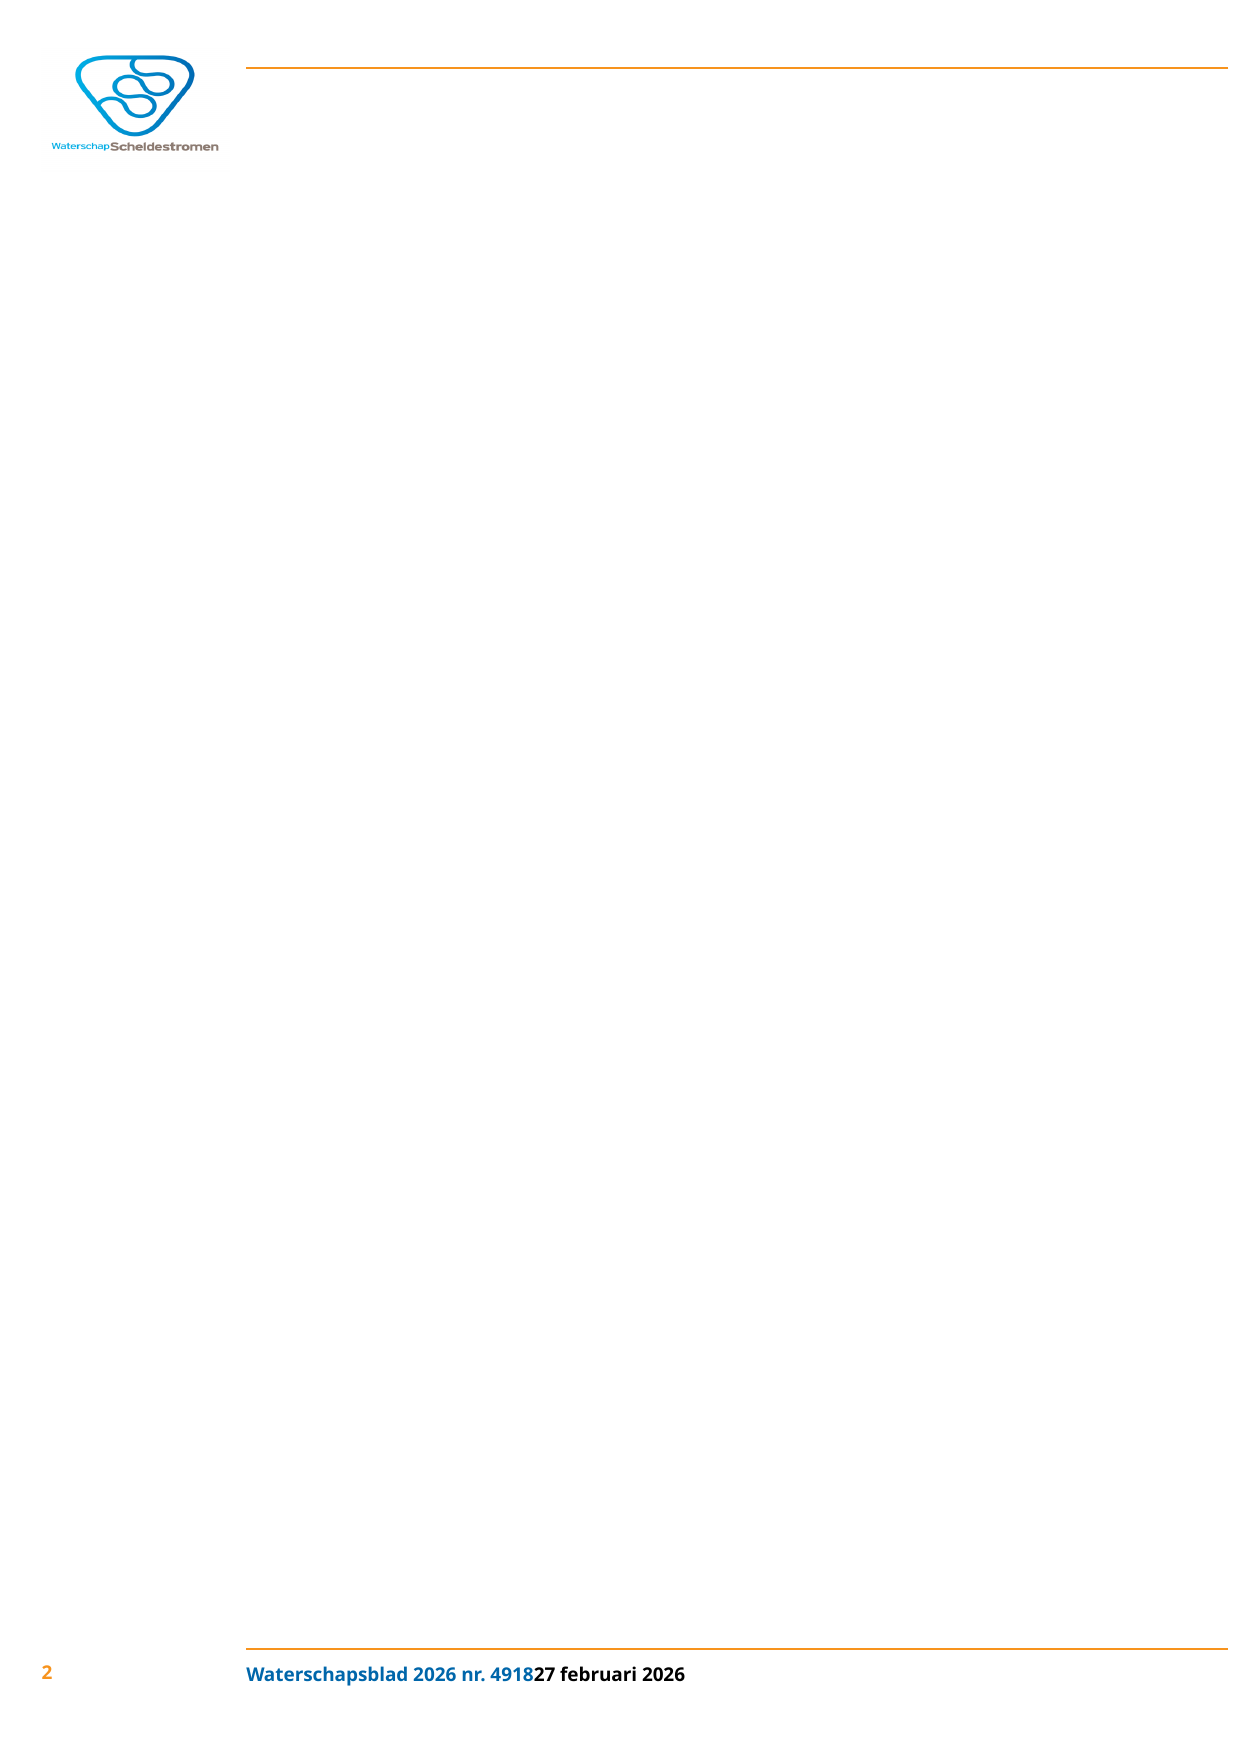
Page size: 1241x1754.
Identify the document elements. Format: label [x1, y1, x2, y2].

picture [41, 47, 231, 172]
